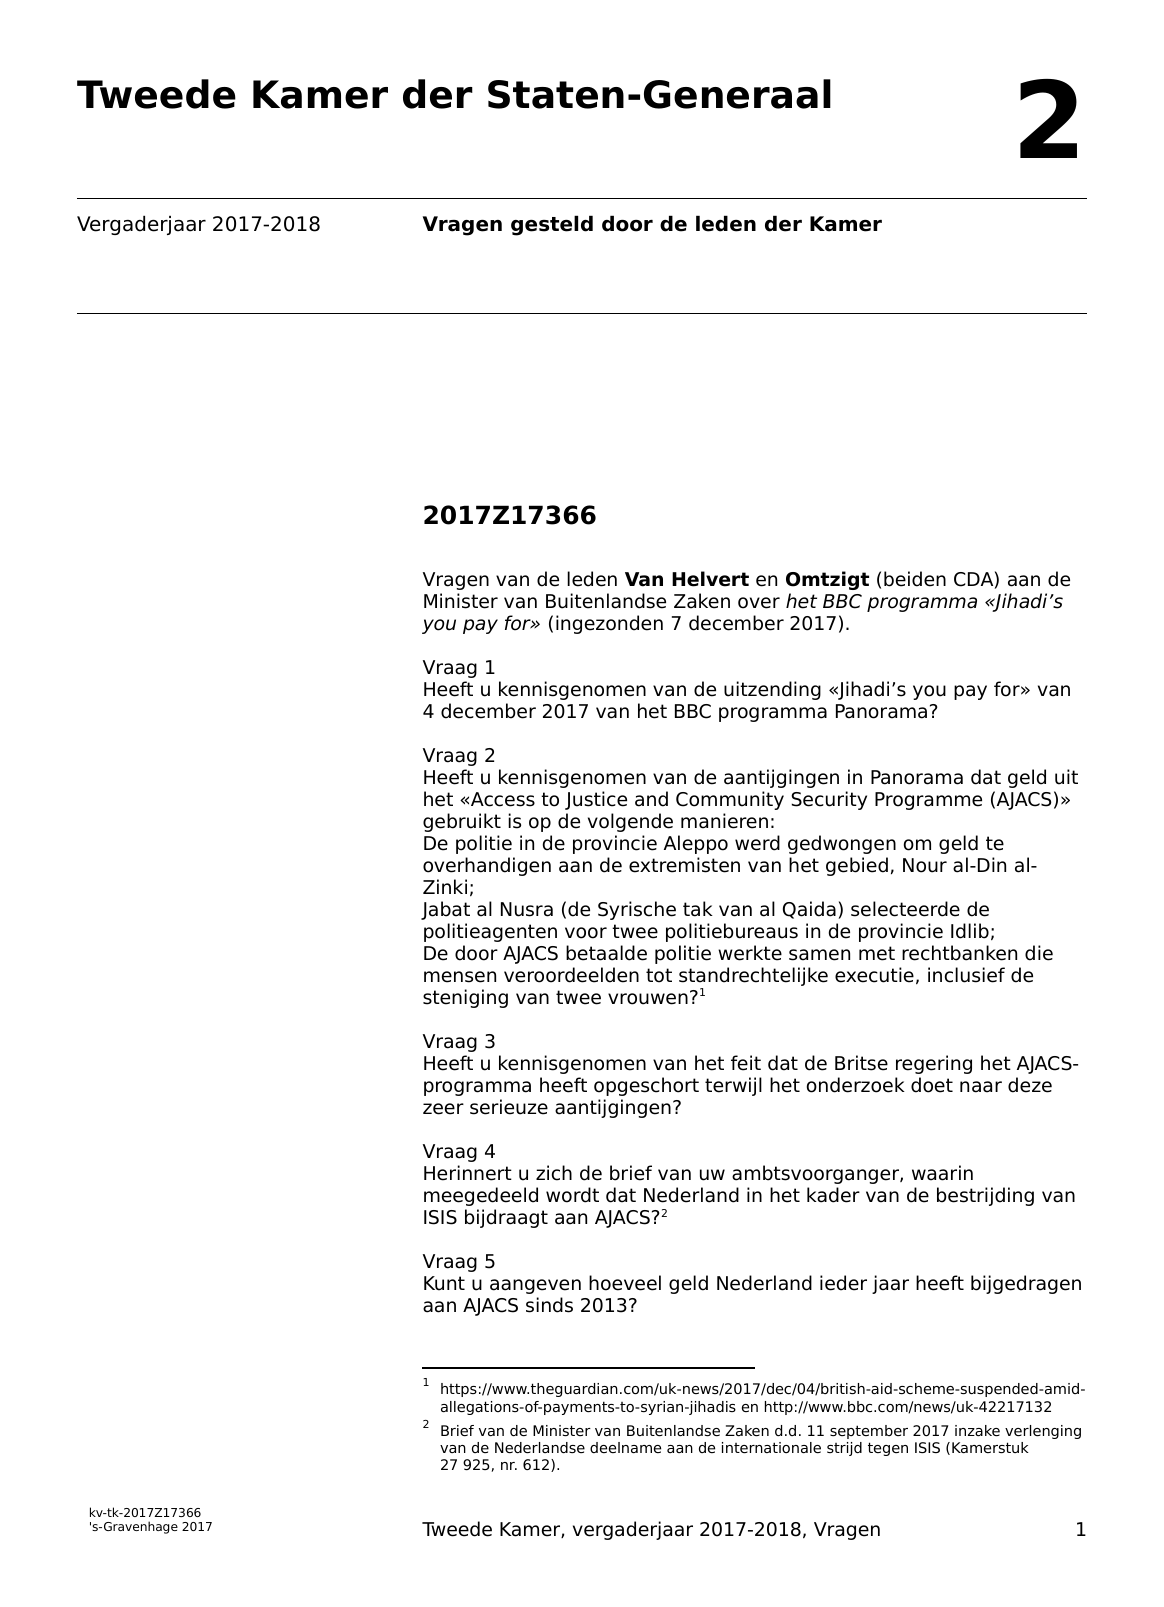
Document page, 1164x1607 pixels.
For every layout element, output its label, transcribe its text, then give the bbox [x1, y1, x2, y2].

text Vragen van de leden Van Helvert en Omtzigt (beiden CDA) aan de Minister van Buitenlandse Zaken over het BBC programma «Jihadi’s you pay for» (ingezonden 7 december 2017). [422, 569, 1087, 635]
text Kunt u aangeven hoeveel geld Nederland ieder jaar heeft bijgedragen aan AJACS sinds 2013? [422, 1273, 1087, 1317]
text De politie in de provincie Aleppo werd gedwongen om geld te overhandigen aan de extremisten van het gebied, Nour al-Din al-Zinki; [422, 833, 1087, 899]
text Heeft u kennisgenomen van het feit dat de Britse regering het AJACS-programma heeft opgeschort terwijl het onderzoek doet naar deze zeer serieuze aantijgingen? [422, 1053, 1087, 1119]
text Vraag 1 [422, 657, 1087, 679]
text Vraag 3 [422, 1031, 1087, 1053]
text Vraag 2 [422, 745, 1087, 767]
table_header Tweede Kamer der Staten-Generaal [77, 59, 886, 198]
text De door AJACS betaalde politie werkte samen met rechtbanken die mensen veroordeelden tot standrechtelijke executie, inclusief de steniging van twee vrouwen? [422, 943, 1087, 1009]
text Herinnert u zich de brief van uw ambtsvoorganger, waarin meegedeeld wordt dat Nederland in het kader van de bestrijding van ISIS bijdraagt aan AJACS? [422, 1163, 1087, 1229]
text Vraag 4 [422, 1141, 1087, 1163]
text kv-tk-2017Z17366 [88, 1506, 323, 1520]
text 's-Gravenhage 2017 [88, 1520, 323, 1534]
text Vraag 5 [422, 1251, 1087, 1273]
text 2017Z17366 [422, 501, 1087, 531]
table_header 2 [886, 59, 1087, 198]
text Jabat al Nusra (de Syrische tak van al Qaida) selecteerde de politieagenten voor twee politiebureaus in de provincie Idlib; [422, 899, 1087, 943]
text https://www.theguardian.com/uk-news/2017/dec/04/british-aid-scheme-suspended-amid-allegations-of-payments-to-syrian-jihadis en http://www.bbc.com/news/uk-42217132 [422, 1377, 1087, 1416]
text Brief van de Minister van Buitenlandse Zaken d.d. 11 september 2017 inzake verlenging van de Nederlandse deelname aan de internationale strijd tegen ISIS (Kamerstuk 27 925, nr. 612). [422, 1418, 1087, 1474]
text Heeft u kennisgenomen van de uitzending «Jihadi’s you pay for» van 4 december 2017 van het BBC programma Panorama? [422, 679, 1087, 723]
table_cell Vragen gesteld door de leden der Kamer [422, 199, 1087, 313]
text Heeft u kennisgenomen van de aantijgingen in Panorama dat geld uit het «Access to Justice and Community Security Programme (AJACS)» gebruikt is op de volgende manieren: [422, 767, 1087, 833]
table_cell Vergaderjaar 2017-2018 [77, 199, 422, 313]
